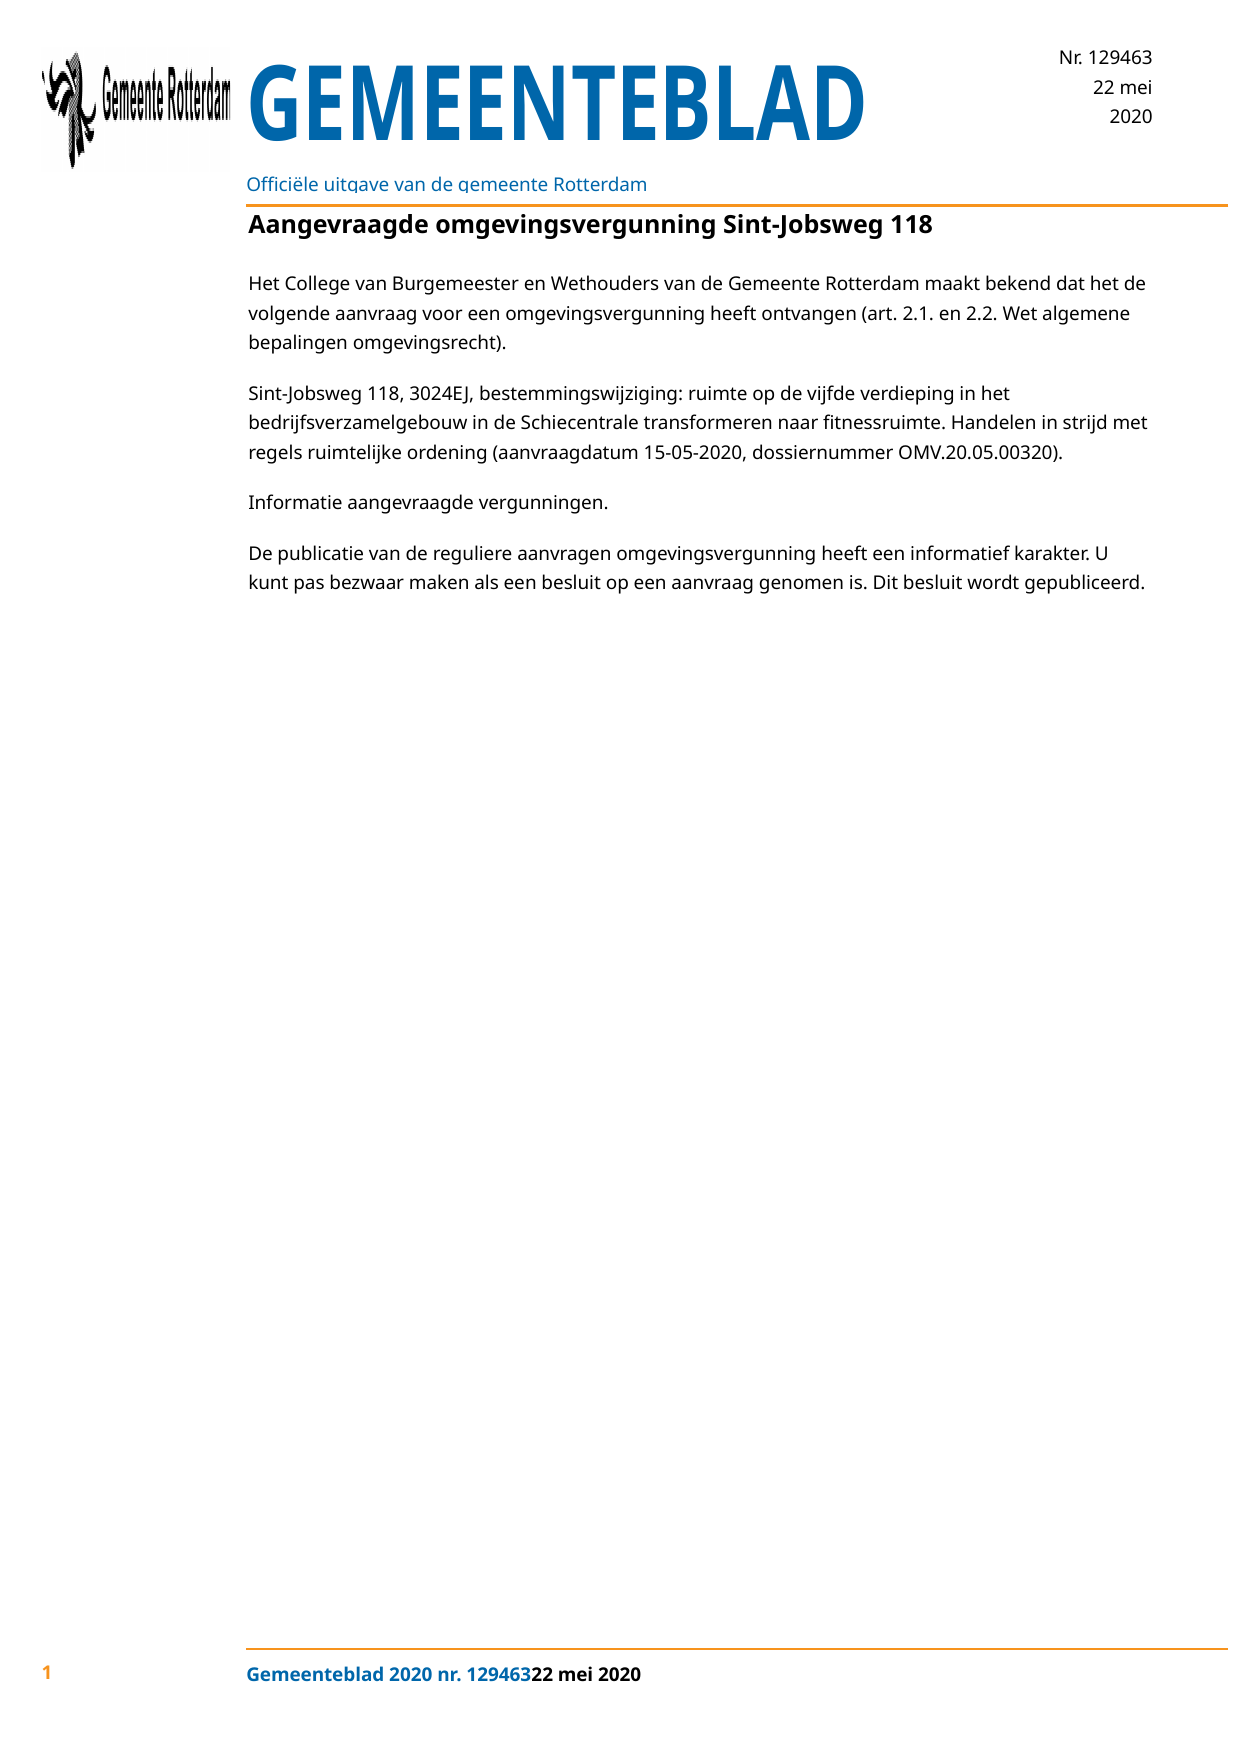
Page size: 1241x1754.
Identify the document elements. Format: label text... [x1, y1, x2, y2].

text De publicatie van de reguliere aanvragen omgevingsvergunning heeft een informatief karakter. U kunt pas bezwaar maken als een besluit op een aanvraag genomen is. Dit besluit wordt gepubliceerd. [248, 540, 1152, 595]
text Sint-Jobsweg 118, 3024EJ, bestemmingswijziging: ruimte op de vijfde verdieping in het bedrijfsverzamelgebouw in de Schiecentrale transformeren naar fitnessruimte. Handelen in strijd met regels ruimtelijke ordening (aanvraagdatum 15-05-2020, dossiernummer OMV.20.05.00320). [248, 380, 1152, 465]
text Het College van Burgemeester en Wethouders van de Gemeente Rotterdam maakt bekend dat het de volgende aanvraag voor een omgevingsvergunning heeft ontvangen (art. 2.1. en 2.2. Wet algemene bepalingen omgevingsrecht). [248, 270, 1152, 355]
text Informatie aangevraagde vergunningen. [248, 489, 1152, 515]
text Aangevraagde omgevingsvergunning Sint-Jobsweg 118 [248, 207, 1152, 241]
picture [41, 47, 231, 172]
